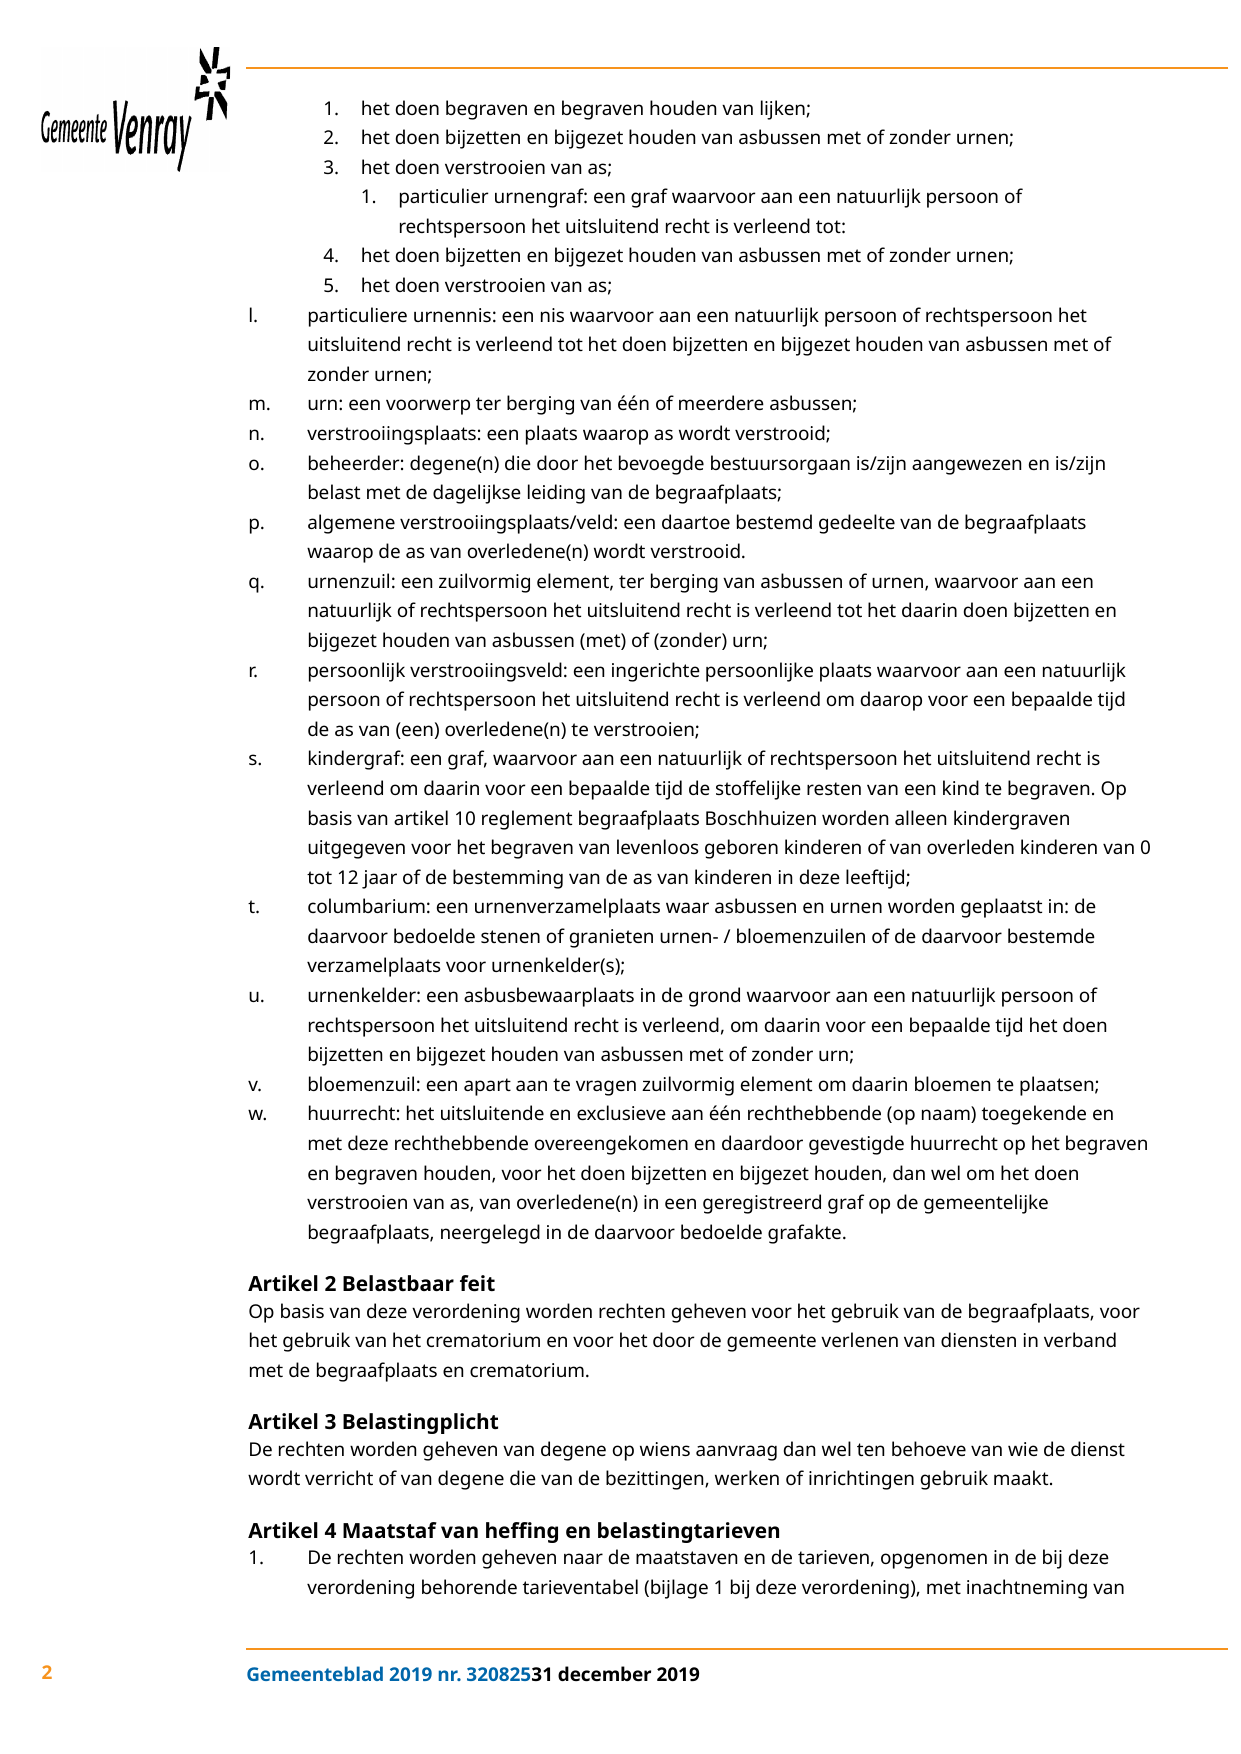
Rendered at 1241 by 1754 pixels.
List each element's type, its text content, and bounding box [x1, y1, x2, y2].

list het doen verstrooien van as; [323, 154, 1152, 180]
list De rechten worden geheven naar de maatstaven en de tarieven, opgenomen in de bij deze verordening behorende tarieventabel (bijlage 1 bij deze verordening), met inachtneming van [248, 1544, 1152, 1599]
list bloemenzuil: een apart aan te vragen zuilvormig element om daarin bloemen te plaatsen; [248, 1071, 1152, 1097]
list urnenkelder: een asbusbewaarplaats in de grond waarvoor aan een natuurlijk persoon of rechtspersoon het uitsluitend recht is verleend, om daarin voor een bepaalde tijd het doen bijzetten en bijgezet houden van asbussen met of zonder urn; [248, 982, 1152, 1067]
list particulier urnengraf: een graf waarvoor aan een natuurlijk persoon of rechtspersoon het uitsluitend recht is verleend tot: [361, 183, 1152, 239]
list het doen bijzetten en bijgezet houden van asbussen met of zonder urnen; [323, 124, 1152, 150]
list beheerder: degene(n) die door het bevoegde bestuursorgaan is/zijn aangewezen en is/zijn belast met de dagelijkse leiding van de begraafplaats; [248, 450, 1152, 505]
picture [41, 47, 231, 172]
list verstrooiingsplaats: een plaats waarop as wordt verstrooid; [248, 420, 1152, 446]
list kindergraf: een graf, waarvoor aan een natuurlijk of rechtspersoon het uitsluitend recht is verleend om daarin voor een bepaalde tijd de stoffelijke resten van een kind te begraven. Op basis van artikel 10 reglement begraafplaats Boschhuizen worden alleen kindergraven uitgegeven voor het begraven van levenloos geboren kinderen of van overleden kinderen van 0 tot 12 jaar of de bestemming van de as van kinderen in deze leeftijd; [248, 746, 1152, 890]
list algemene verstrooiingsplaats/veld: een daartoe bestemd gedeelte van de begraafplaats waarop de as van overledene(n) wordt verstrooid. [248, 509, 1152, 564]
list het doen verstrooien van as; [323, 272, 1152, 298]
text Artikel 4 Maatstaf van heffing en belastingtarieven [248, 1516, 1152, 1544]
text Op basis van deze verordening worden rechten geheven voor het gebruik van de begraafplaats, voor het gebruik van het crematorium en voor het door de gemeente verlenen van diensten in verband met de begraafplaats en crematorium. [248, 1298, 1152, 1383]
list persoonlijk verstrooiingsveld: een ingerichte persoonlijke plaats waarvoor aan een natuurlijk persoon of rechtspersoon het uitsluitend recht is verleend om daarop voor een bepaalde tijd de as van (een) overledene(n) te verstrooien; [248, 657, 1152, 742]
list urnenzuil: een zuilvormig element, ter berging van asbussen of urnen, waarvoor aan een natuurlijk of rechtspersoon het uitsluitend recht is verleend tot het daarin doen bijzetten en bijgezet houden van asbussen (met) of (zonder) urn; [248, 568, 1152, 653]
list particuliere urnennis: een nis waarvoor aan een natuurlijk persoon of rechtspersoon het uitsluitend recht is verleend tot het doen bijzetten en bijgezet houden van asbussen met of zonder urnen; [248, 302, 1152, 387]
list huurrecht: het uitsluitende en exclusieve aan één rechthebbende (op naam) toegekende en met deze rechthebbende overeengekomen en daardoor gevestigde huurrecht op het begraven en begraven houden, voor het doen bijzetten en bijgezet houden, dan wel om het doen verstrooien van as, van overledene(n) in een geregistreerd graf op de gemeentelijke begraafplaats, neergelegd in de daarvoor bedoelde grafakte. [248, 1101, 1152, 1245]
text Artikel 2 Belastbaar feit [248, 1269, 1152, 1298]
text De rechten worden geheven van degene op wiens aanvraag dan wel ten behoeve van wie de dienst wordt verricht of van degene die van de bezittingen, werken of inrichtingen gebruik maakt. [248, 1436, 1152, 1491]
list het doen bijzetten en bijgezet houden van asbussen met of zonder urnen; [323, 243, 1152, 268]
list urn: een voorwerp ter berging van één of meerdere asbussen; [248, 391, 1152, 416]
list het doen begraven en begraven houden van lijken; [323, 95, 1152, 121]
list columbarium: een urnenverzamelplaats waar asbussen en urnen worden geplaatst in: de daarvoor bedoelde stenen of granieten urnen- / bloemenzuilen of de daarvoor bestemde verzamelplaats voor urnenkelder(s); [248, 893, 1152, 978]
text Artikel 3 Belastingplicht [248, 1407, 1152, 1436]
